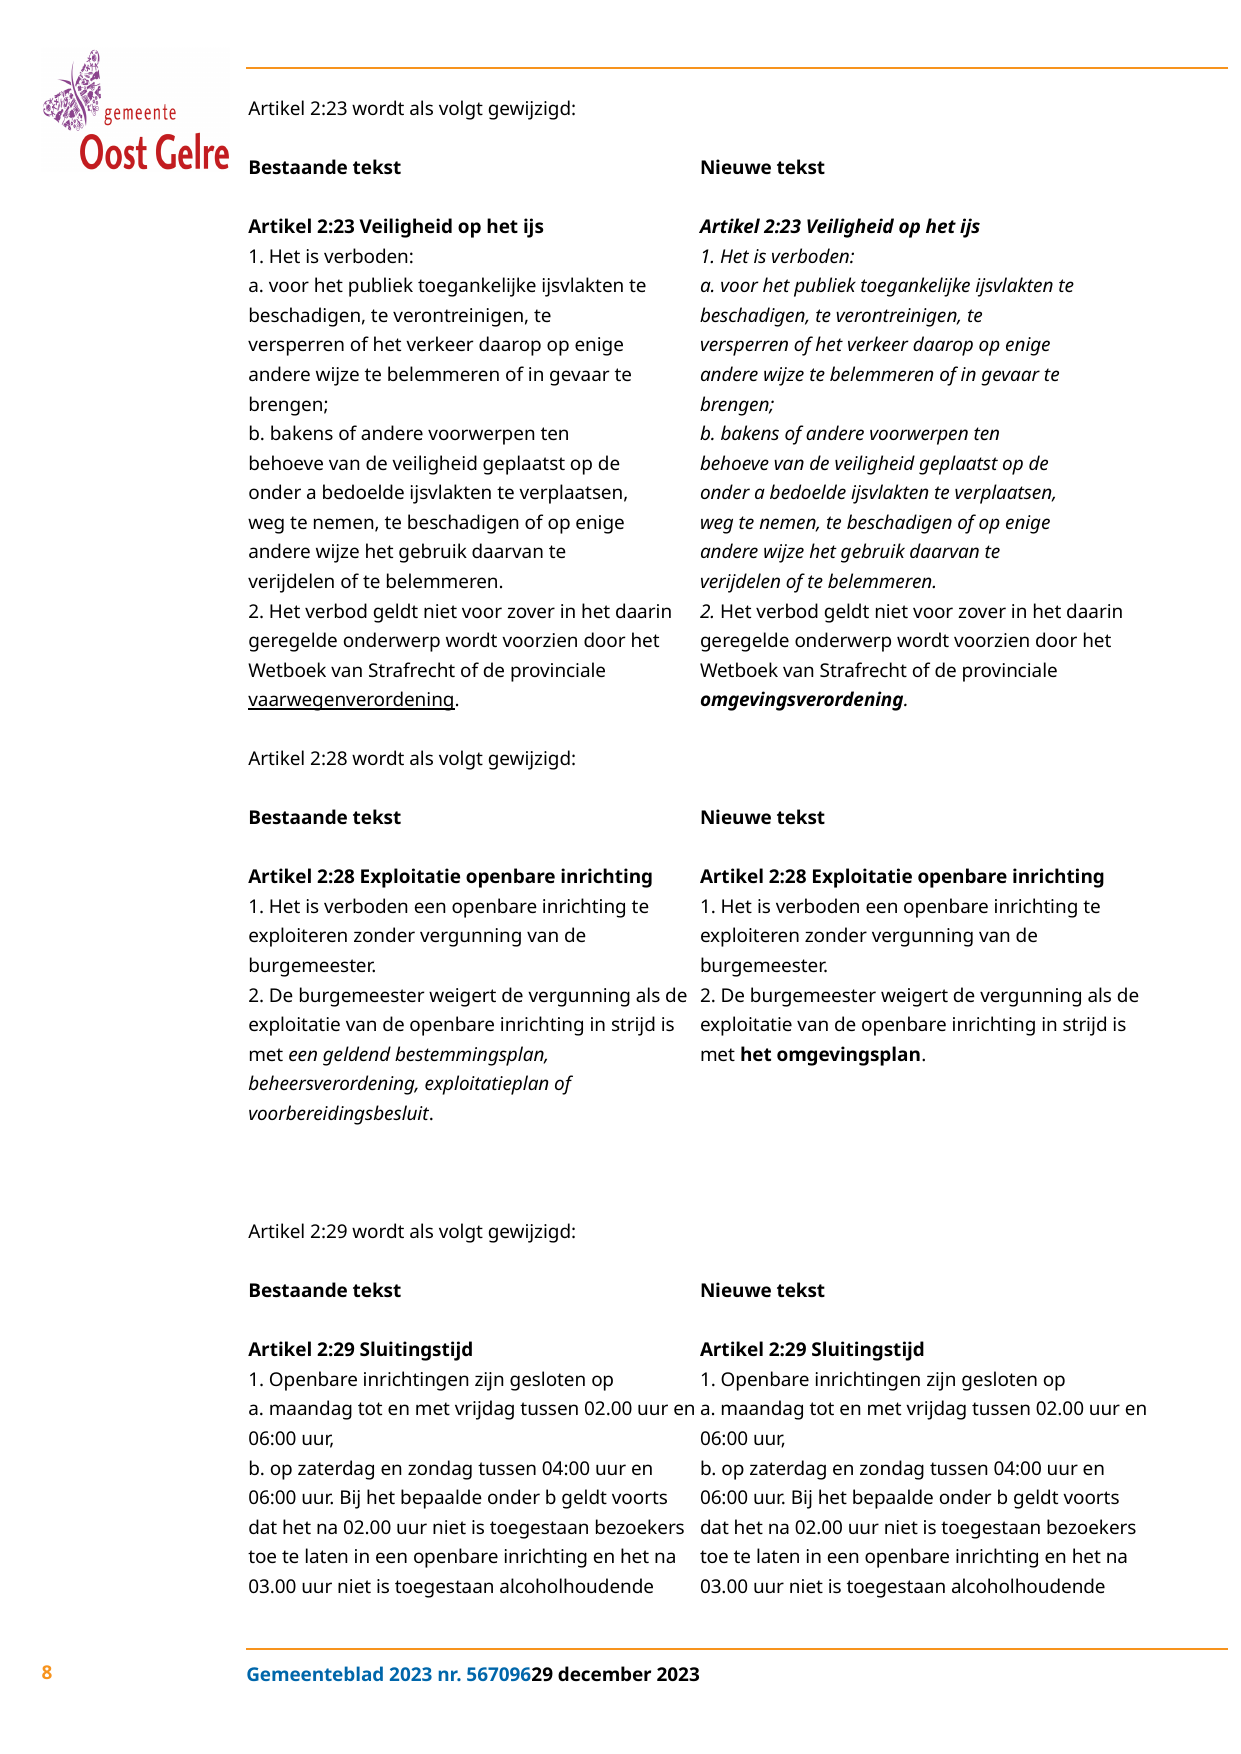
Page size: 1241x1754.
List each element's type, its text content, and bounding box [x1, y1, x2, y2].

table_header Nieuwe tekst Artikel 2:28 Exploitatie openbare inrichting 1. Het is verboden een openbare inrichting te exploiteren zonder vergunning van de burgemeester. 2. De burgemeester weigert de vergunning als de exploitatie van de openbare inrichting in strijd is met het omgevingsplan. [700, 804, 1152, 1185]
text Artikel 2:23 wordt als volgt gewijzigd: [248, 95, 1152, 121]
table_header Nieuwe tekst Artikel 2:29 Sluitingstijd 1. Openbare inrichtingen zijn gesloten op a. maandag tot en met vrijdag tussen 02.00 uur en 06:00 uur, b. op zaterdag en zondag tussen 04:00 uur en 06:00 uur. Bij het bepaalde onder b geldt voorts dat het na 02.00 uur niet is toegestaan bezoekers toe te laten in een openbare inrichting en het na 03.00 uur niet is toegestaan alcoholhoudende [700, 1277, 1152, 1599]
table_header Bestaande tekst Artikel 2:29 Sluitingstijd 1. Openbare inrichtingen zijn gesloten op a. maandag tot en met vrijdag tussen 02.00 uur en 06:00 uur, b. op zaterdag en zondag tussen 04:00 uur en 06:00 uur. Bij het bepaalde onder b geldt voorts dat het na 02.00 uur niet is toegestaan bezoekers toe te laten in een openbare inrichting en het na 03.00 uur niet is toegestaan alcoholhoudende [248, 1277, 700, 1599]
text Artikel 2:28 wordt als volgt gewijzigd: [248, 745, 1152, 771]
table_header Bestaande tekst Artikel 2:28 Exploitatie openbare inrichting 1. Het is verboden een openbare inrichting te exploiteren zonder vergunning van de burgemeester. 2. De burgemeester weigert de vergunning als de exploitatie van de openbare inrichting in strijd is met een geldend bestemmingsplan, beheersverordening, exploitatieplan of voorbereidingsbesluit. [248, 804, 700, 1185]
table_header Nieuwe tekst Artikel 2:23 Veiligheid op het ijs 1. Het is verboden: a. voor het publiek toegankelijke ijsvlakten te beschadigen, te verontreinigen, te versperren of het verkeer daarop op enige andere wijze te belemmeren of in gevaar te brengen; b. bakens of andere voorwerpen ten behoeve van de veiligheid geplaatst op de onder a bedoelde ijsvlakten te verplaatsen, weg te nemen, te beschadigen of op enige andere wijze het gebruik daarvan te verijdelen of te belemmeren. 2. Het verbod geldt niet voor zover in het daarin geregelde onderwerp wordt voorzien door het Wetboek van Strafrecht of de provinciale omgevingsverordening. [700, 154, 1152, 712]
table_header Bestaande tekst Artikel 2:23 Veiligheid op het ijs 1. Het is verboden: a. voor het publiek toegankelijke ijsvlakten te beschadigen, te verontreinigen, te versperren of het verkeer daarop op enige andere wijze te belemmeren of in gevaar te brengen; b. bakens of andere voorwerpen ten behoeve van de veiligheid geplaatst op de onder a bedoelde ijsvlakten te verplaatsen, weg te nemen, te beschadigen of op enige andere wijze het gebruik daarvan te verijdelen of te belemmeren. 2. Het verbod geldt niet voor zover in het daarin geregelde onderwerp wordt voorzien door het Wetboek van Strafrecht of de provinciale vaarwegenverordening. [248, 154, 700, 712]
text Artikel 2:29 wordt als volgt gewijzigd: [248, 1218, 1152, 1244]
picture [41, 47, 231, 172]
